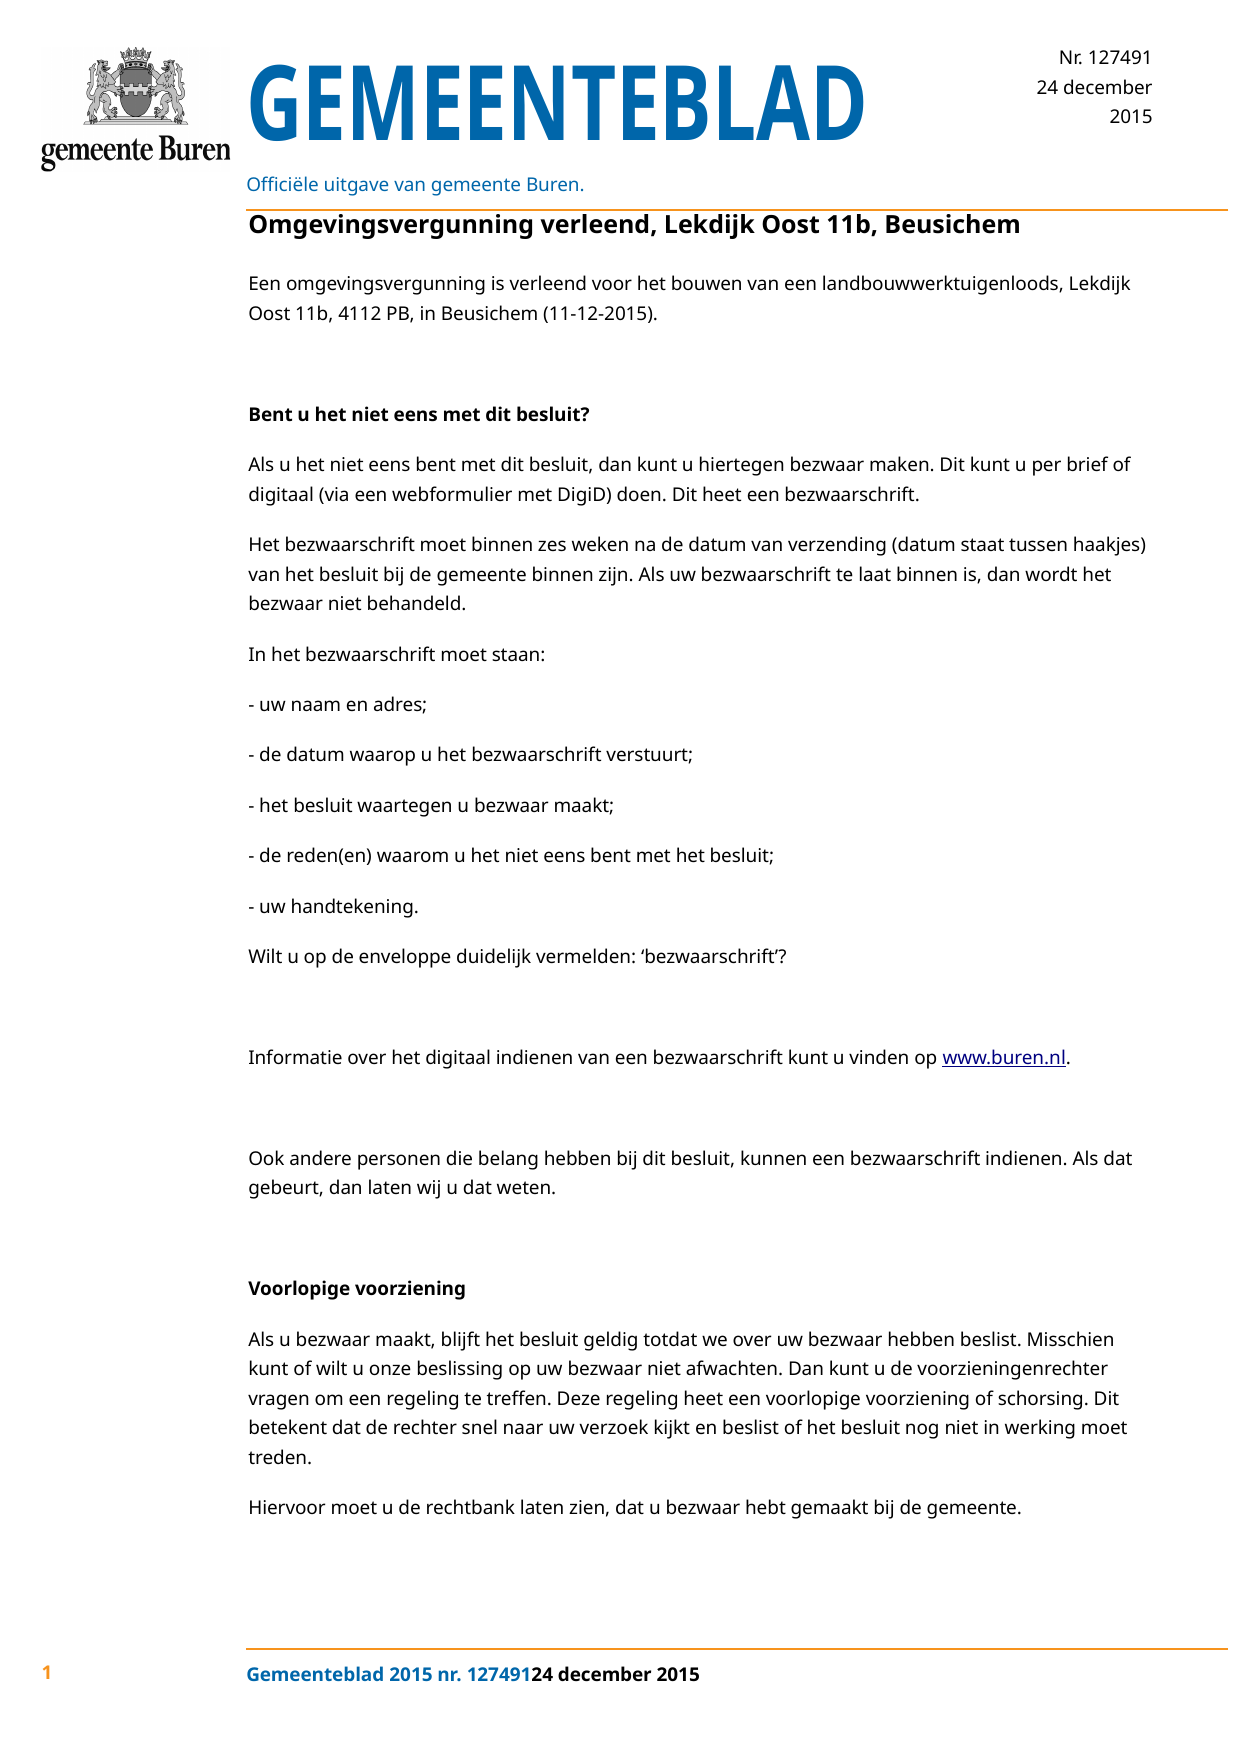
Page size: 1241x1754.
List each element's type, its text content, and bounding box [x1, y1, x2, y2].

text - uw handtekening. [248, 893, 1152, 918]
text Informatie over het digitaal indienen van een bezwaarschrift kunt u vinden op www.buren.nl. [248, 1044, 1152, 1070]
text - de reden(en) waarom u het niet eens bent met het besluit; [248, 842, 1152, 868]
text Bent u het niet eens met dit besluit? [248, 401, 1152, 426]
text - de datum waarop u het bezwaarschrift verstuurt; [248, 742, 1152, 767]
text - uw naam en adres; [248, 691, 1152, 717]
text Ook andere personen die belang hebben bij dit besluit, kunnen een bezwaarschrift indienen. Als dat gebeurt, dan laten wij u dat weten. [248, 1145, 1152, 1200]
text Wilt u op de enveloppe duidelijk vermelden: ‘bezwaarschrift’? [248, 943, 1152, 969]
text Als u bezwaar maakt, blijft het besluit geldig totdat we over uw bezwaar hebben beslist. Misschien kunt of wilt u onze beslissing op uw bezwaar niet afwachten. Dan kunt u de voorzieningenrechter vragen om een regeling te treffen. Deze regeling heet een voorlopige voorziening of schorsing. Dit betekent dat de rechter snel naar uw verzoek kijkt en beslist of het besluit nog niet in werking moet treden. [248, 1326, 1152, 1470]
text Hiervoor moet u de rechtbank laten zien, dat u bezwaar hebt gemaakt bij de gemeente. [248, 1494, 1152, 1520]
text Omgevingsvergunning verleend, Lekdijk Oost 11b, Beusichem [248, 211, 1152, 241]
text - het besluit waartegen u bezwaar maakt; [248, 792, 1152, 818]
text Het bezwaarschrift moet binnen zes weken na de datum van verzending (datum staat tussen haakjes) van het besluit bij de gemeente binnen zijn. Als uw bezwaarschrift te laat binnen is, dan wordt het bezwaar niet behandeld. [248, 531, 1152, 616]
text Voorlopige voorziening [248, 1275, 1152, 1301]
text Een omgevingsvergunning is verleend voor het bouwen van een landbouwwerktuigenloods, Lekdijk Oost 11b, 4112 PB, in Beusichem (11-12-2015). [248, 270, 1152, 326]
text Als u het niet eens bent met dit besluit, dan kunt u hiertegen bezwaar maken. Dit kunt u per brief of digitaal (via een webformulier met DigiD) doen. Dit heet een bezwaarschrift. [248, 451, 1152, 506]
text In het bezwaarschrift moet staan: [248, 641, 1152, 666]
picture [41, 47, 231, 172]
